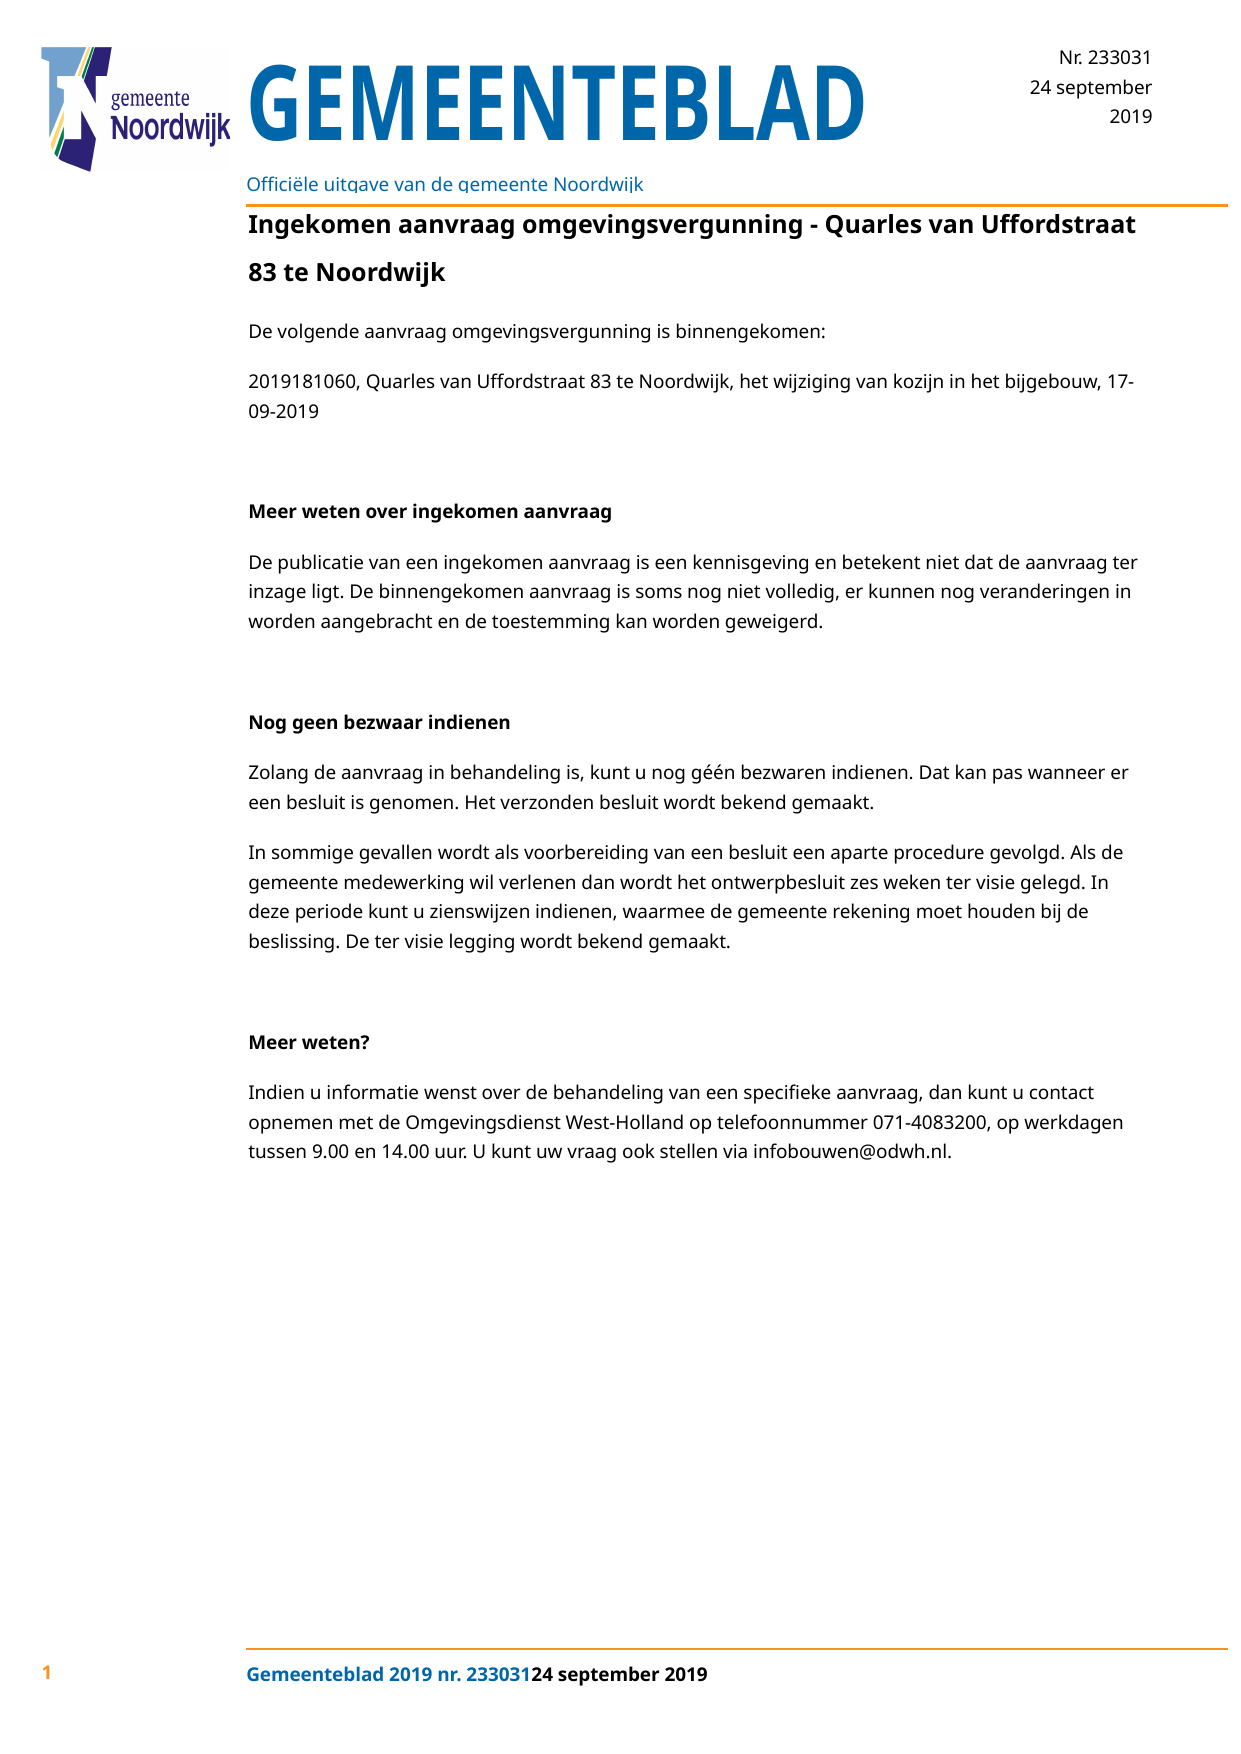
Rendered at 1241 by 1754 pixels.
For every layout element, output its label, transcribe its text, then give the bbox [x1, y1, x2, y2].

picture [41, 47, 231, 172]
text Zolang de aanvraag in behandeling is, kunt u nog géén bezwaren indienen. Dat kan pas wanneer er een besluit is genomen. Het verzonden besluit wordt bekend gemaakt. [248, 759, 1152, 815]
text Ingekomen aanvraag omgevingsvergunning - Quarles van Uffordstraat 83 te Noordwijk [248, 207, 1152, 288]
text De publicatie van een ingekomen aanvraag is een kennisgeving en betekent niet dat de aanvraag ter inzage ligt. De binnengekomen aanvraag is soms nog niet volledig, er kunnen nog veranderingen in worden aangebracht en de toestemming kan worden geweigerd. [248, 549, 1152, 634]
text Nog geen bezwaar indienen [248, 709, 1152, 735]
text In sommige gevallen wordt als voorbereiding van een besluit een aparte procedure gevolgd. Als de gemeente medewerking wil verlenen dan wordt het ontwerpbesluit zes weken ter visie gelegd. In deze periode kunt u zienswijzen indienen, waarmee de gemeente rekening moet houden bij de beslissing. De ter visie legging wordt bekend gemaakt. [248, 839, 1152, 954]
text Meer weten? [248, 1029, 1152, 1055]
text 2019181060, Quarles van Uffordstraat 83 te Noordwijk, het wijziging van kozijn in het bijgebouw, 17-09-2019 [248, 368, 1152, 424]
text Meer weten over ingekomen aanvraag [248, 499, 1152, 524]
text De volgende aanvraag omgevingsvergunning is binnengekomen: [248, 318, 1152, 344]
text Indien u informatie wenst over de behandeling van een specifieke aanvraag, dan kunt u contact opnemen met de Omgevingsdienst West-Holland op telefoonnummer 071-4083200, op werkdagen tussen 9.00 en 14.00 uur. U kunt uw vraag ook stellen via infobouwen@odwh.nl. [248, 1079, 1152, 1164]
